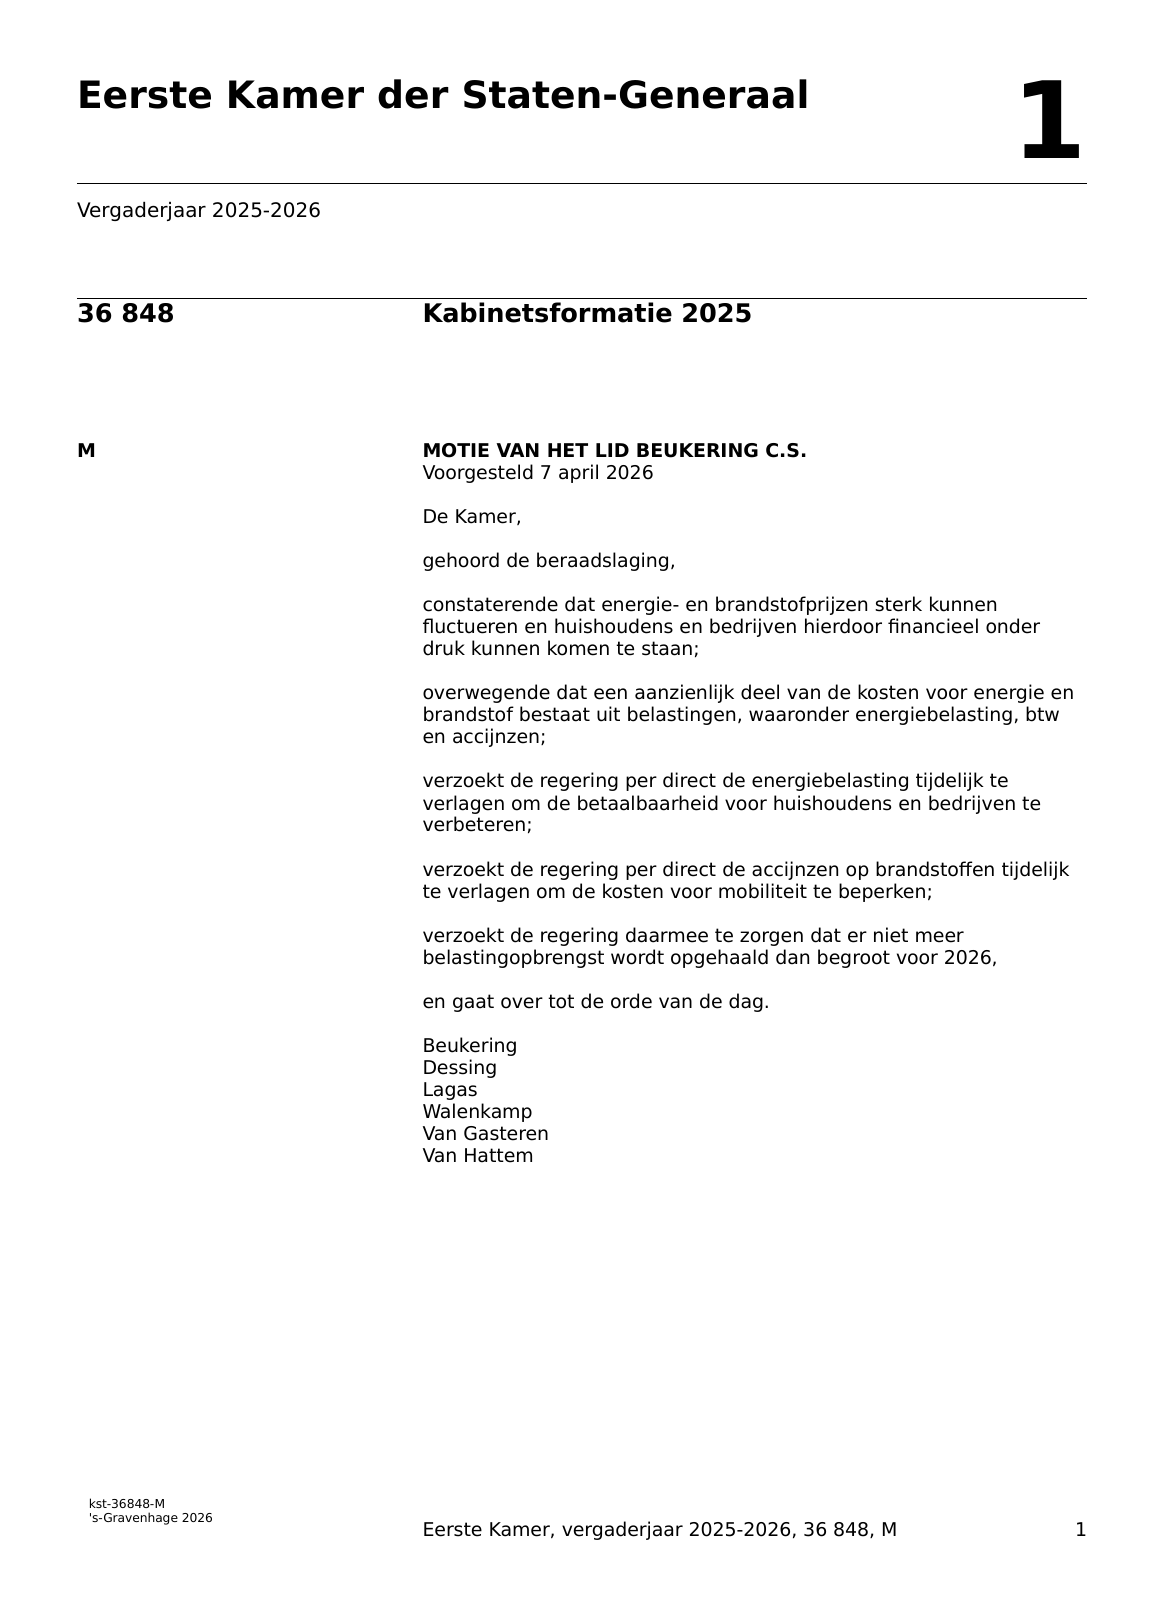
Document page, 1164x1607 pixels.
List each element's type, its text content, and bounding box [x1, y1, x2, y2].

text gehoord de beraadslaging, [422, 550, 1087, 572]
text verzoekt de regering per direct de energiebelasting tijdelijk te verlagen om de betaalbaarheid voor huishoudens en bedrijven te verbeteren; [422, 770, 1087, 836]
text kst-36848-M [88, 1497, 323, 1511]
text Walenkamp [422, 1101, 1087, 1123]
subtitle 36 848 Kabinetsformatie 2025 [77, 299, 1087, 329]
text Van Gasteren [422, 1123, 1087, 1145]
text overwegende dat een aanzienlijk deel van de kosten voor energie en brandstof bestaat uit belastingen, waaronder energiebelasting, btw en accijnzen; [422, 682, 1087, 748]
table_header Eerste Kamer der Staten-Generaal [77, 59, 886, 183]
text Beukering [422, 1035, 1087, 1057]
text constaterende dat energie- en brandstofprijzen sterk kunnen fluctueren en huishoudens en bedrijven hierdoor financieel onder druk kunnen komen te staan; [422, 594, 1087, 660]
text Voorgesteld 7 april 2026 [422, 462, 1087, 484]
table_header 1 [886, 59, 1087, 183]
subtitle M MOTIE VAN HET LID BEUKERING C.S. [77, 440, 1087, 462]
text en gaat over tot de orde van de dag. [422, 991, 1087, 1013]
table_cell Vergaderjaar 2025-2026 [77, 184, 1087, 298]
text Dessing [422, 1057, 1087, 1079]
text De Kamer, [422, 506, 1087, 528]
text 's-Gravenhage 2026 [88, 1511, 323, 1525]
text verzoekt de regering daarmee te zorgen dat er niet meer belastingopbrengst wordt opgehaald dan begroot voor 2026, [422, 925, 1087, 969]
text verzoekt de regering per direct de accijnzen op brandstoffen tijdelijk te verlagen om de kosten voor mobiliteit te beperken; [422, 858, 1087, 902]
text Van Hattem [422, 1145, 1087, 1167]
text Lagas [422, 1079, 1087, 1101]
